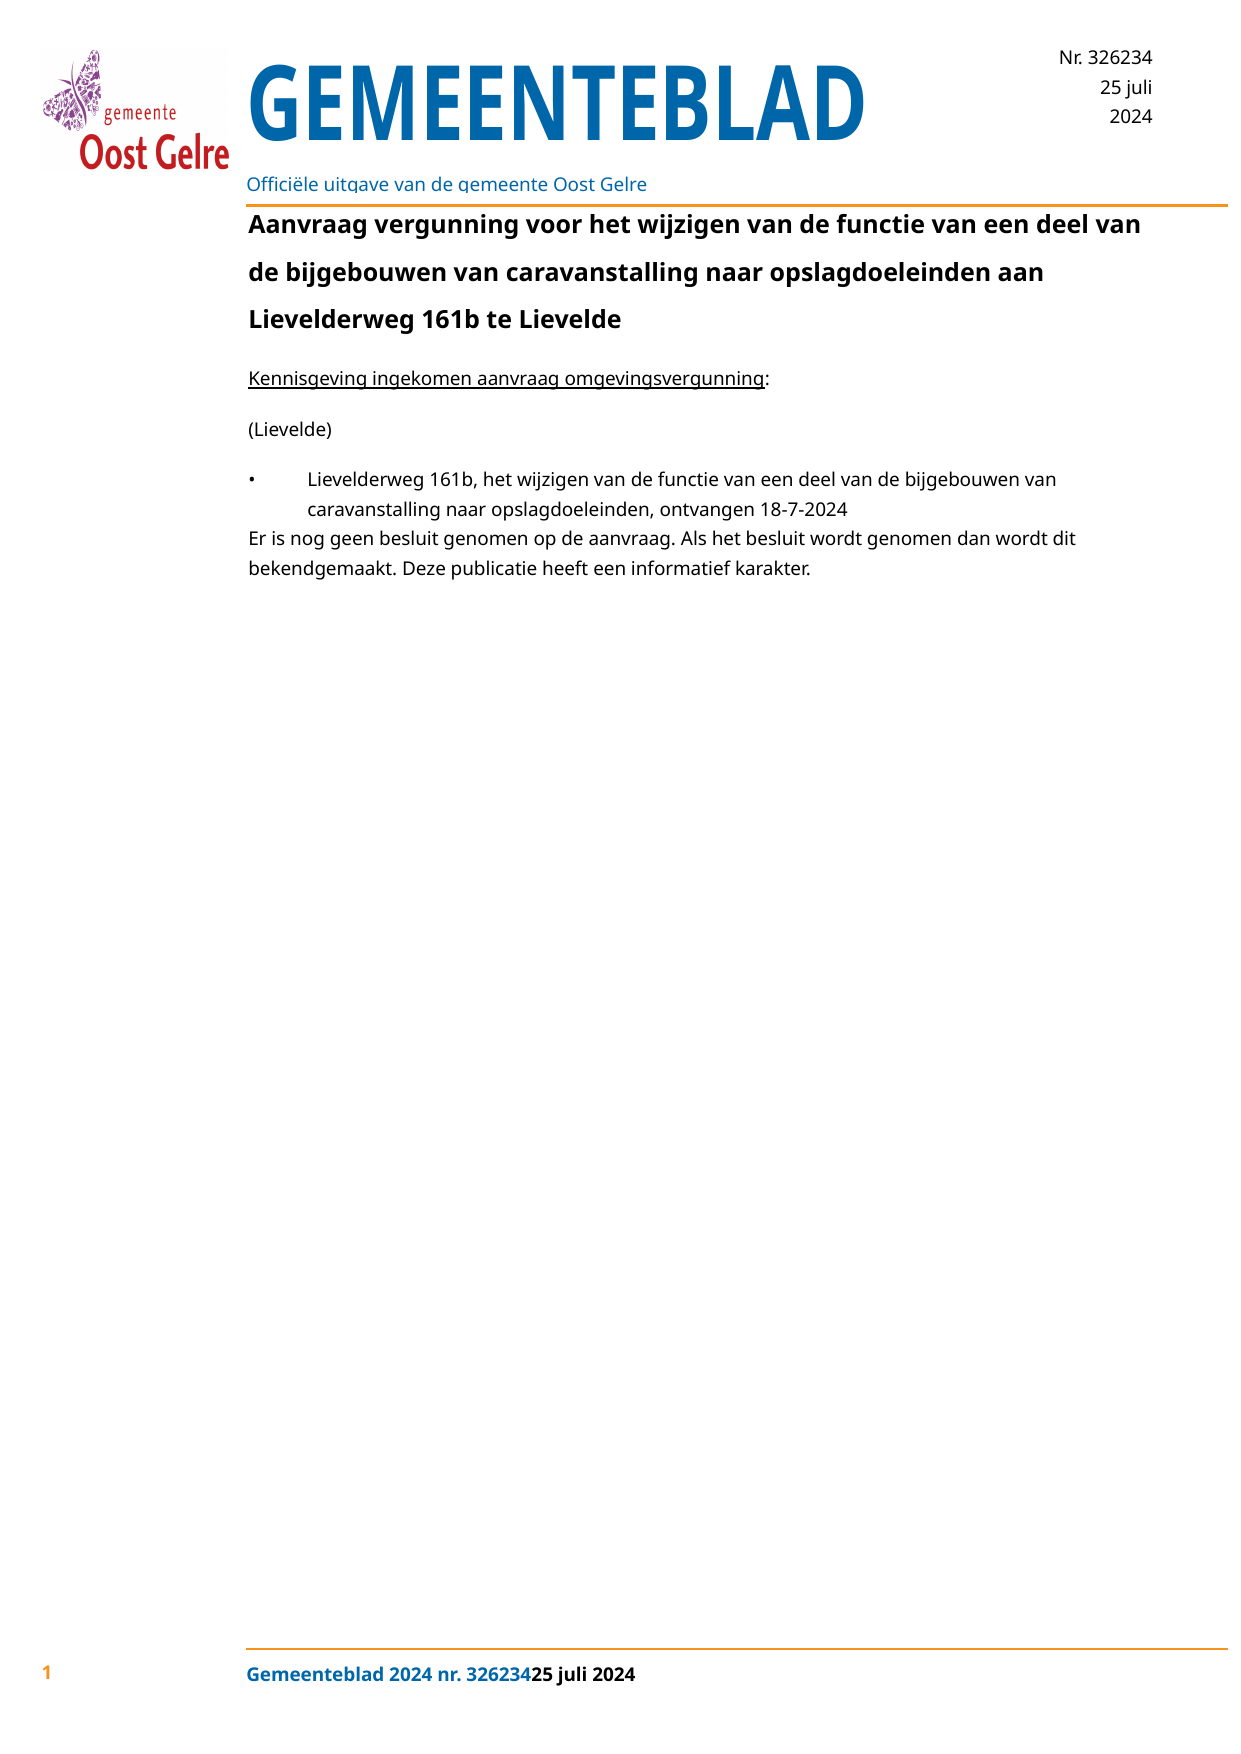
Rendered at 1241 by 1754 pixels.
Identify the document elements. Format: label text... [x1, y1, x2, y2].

text (Lievelde) [248, 416, 1152, 442]
text Aanvraag vergunning voor het wijzigen van de functie van een deel van de bijgebouwen van caravanstalling naar opslagdoeleinden aan Lievelderweg 161b te Lievelde [248, 207, 1152, 336]
text Er is nog geen besluit genomen op de aanvraag. Als het besluit wordt genomen dan wordt dit bekendgemaakt. Deze publicatie heeft een informatief karakter. [248, 526, 1152, 581]
picture [41, 47, 231, 172]
text Kennisgeving ingekomen aanvraag omgevingsvergunning: [248, 366, 1152, 391]
list Lievelderweg 161b, het wijzigen van de functie van een deel van de bijgebouwen van caravanstalling naar opslagdoeleinden, ontvangen 18-7-2024 [248, 466, 1152, 522]
